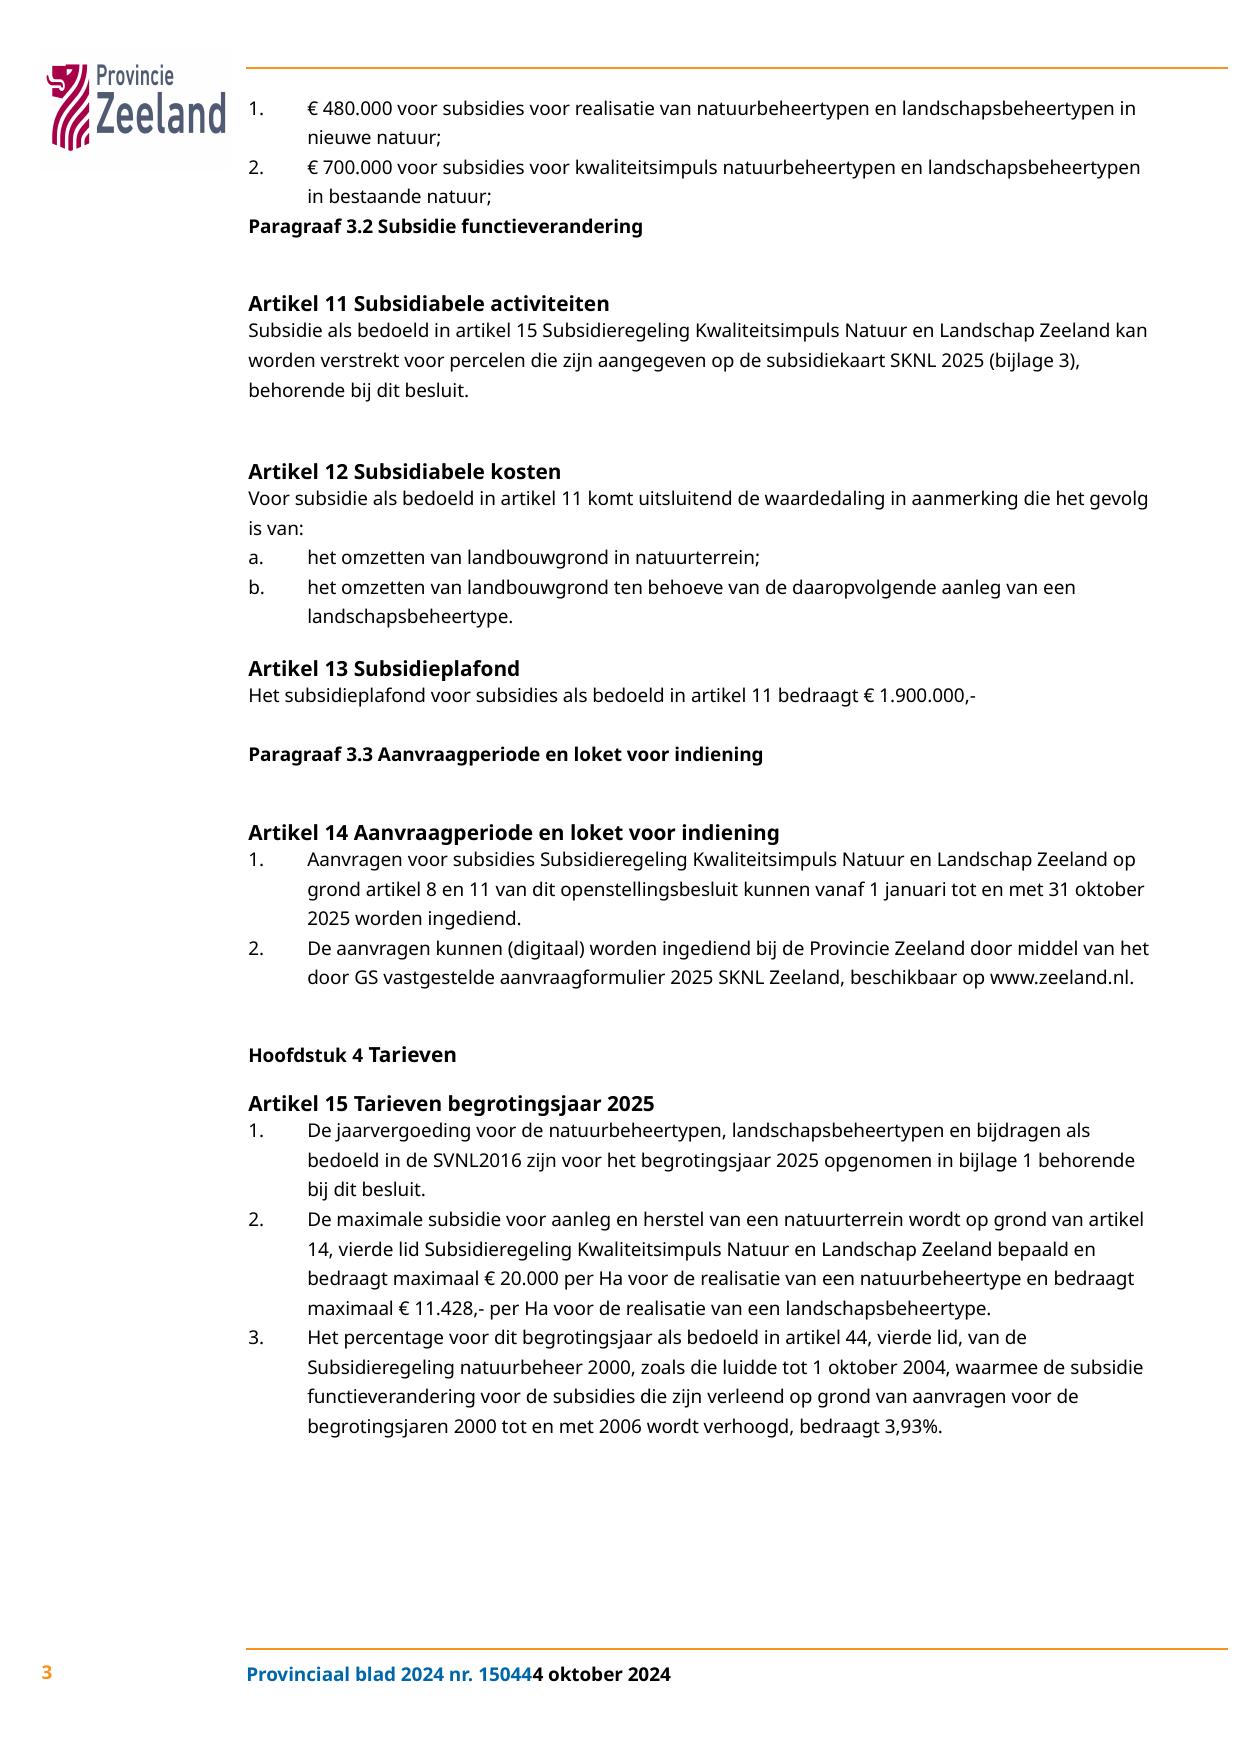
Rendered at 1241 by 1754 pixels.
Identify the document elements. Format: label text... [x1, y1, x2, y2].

list De aanvragen kunnen (digitaal) worden ingediend bij de Provincie Zeeland door middel van het door GS vastgestelde aanvraagformulier 2025 SKNL Zeeland, beschikbaar op www.zeeland.nl. [248, 935, 1152, 990]
text Voor subsidie als bedoeld in artikel 11 komt uitsluitend de waardedaling in aanmerking die het gevolg is van: [248, 485, 1152, 541]
text Hoofdstuk 4 Tarieven [248, 1040, 1152, 1068]
text Artikel 14 Aanvraagperiode en loket voor indiening [248, 818, 1152, 846]
text Paragraaf 3.2 Subsidie functieverandering [248, 213, 1152, 239]
list Aanvragen voor subsidies Subsidieregeling Kwaliteitsimpuls Natuur en Landschap Zeeland op grond artikel 8 en 11 van dit openstellingsbesluit kunnen vanaf 1 januari tot en met 31 oktober 2025 worden ingediend. [248, 846, 1152, 931]
list het omzetten van landbouwgrond in natuurterrein; [248, 544, 1152, 570]
list het omzetten van landbouwgrond ten behoeve van de daaropvolgende aanleg van een landschapsbeheertype. [248, 574, 1152, 629]
list € 480.000 voor subsidies voor realisatie van natuurbeheertypen en landschapsbeheertypen in nieuwe natuur; [248, 95, 1152, 150]
picture [41, 47, 231, 172]
list De maximale subsidie voor aanleg en herstel van een natuurterrein wordt op grond van artikel 14, vierde lid Subsidieregeling Kwaliteitsimpuls Natuur en Landschap Zeeland bepaald en bedraagt maximaal € 20.000 per Ha voor de realisatie van een natuurbeheertype en bedraagt maximaal € 11.428,- per Ha voor de realisatie van een landschapsbeheertype. [248, 1206, 1152, 1321]
list Het percentage voor dit begrotingsjaar als bedoeld in artikel 44, vierde lid, van de Subsidieregeling natuurbeheer 2000, zoals die luidde tot 1 oktober 2004, waarmee de subsidie functieverandering voor de subsidies die zijn verleend op grond van aanvragen voor de begrotingsjaren 2000 tot en met 2006 wordt verhoogd, bedraagt 3,93%. [248, 1324, 1152, 1439]
list De jaarvergoeding voor de natuurbeheertypen, landschapsbeheertypen en bijdragen als bedoeld in de SVNL2016 zijn voor het begrotingsjaar 2025 opgenomen in bijlage 1 behorende bij dit besluit. [248, 1117, 1152, 1202]
text Artikel 11 Subsidiabele activiteiten [248, 289, 1152, 318]
text Artikel 15 Tarieven begrotingsjaar 2025 [248, 1089, 1152, 1117]
text Het subsidieplafond voor subsidies als bedoeld in artikel 11 bedraagt € 1.900.000,- [248, 682, 1152, 708]
text Artikel 13 Subsidieplafond [248, 654, 1152, 682]
text Paragraaf 3.3 Aanvraagperiode en loket voor indiening [248, 742, 1152, 767]
text Artikel 12 Subsidiabele kosten [248, 457, 1152, 485]
list € 700.000 voor subsidies voor kwaliteitsimpuls natuurbeheertypen en landschapsbeheertypen in bestaande natuur; [248, 154, 1152, 209]
text Subsidie als bedoeld in artikel 15 Subsidieregeling Kwaliteitsimpuls Natuur en Landschap Zeeland kan worden verstrekt voor percelen die zijn aangegeven op de subsidiekaart SKNL 2025 (bijlage 3), behorende bij dit besluit. [248, 318, 1152, 403]
